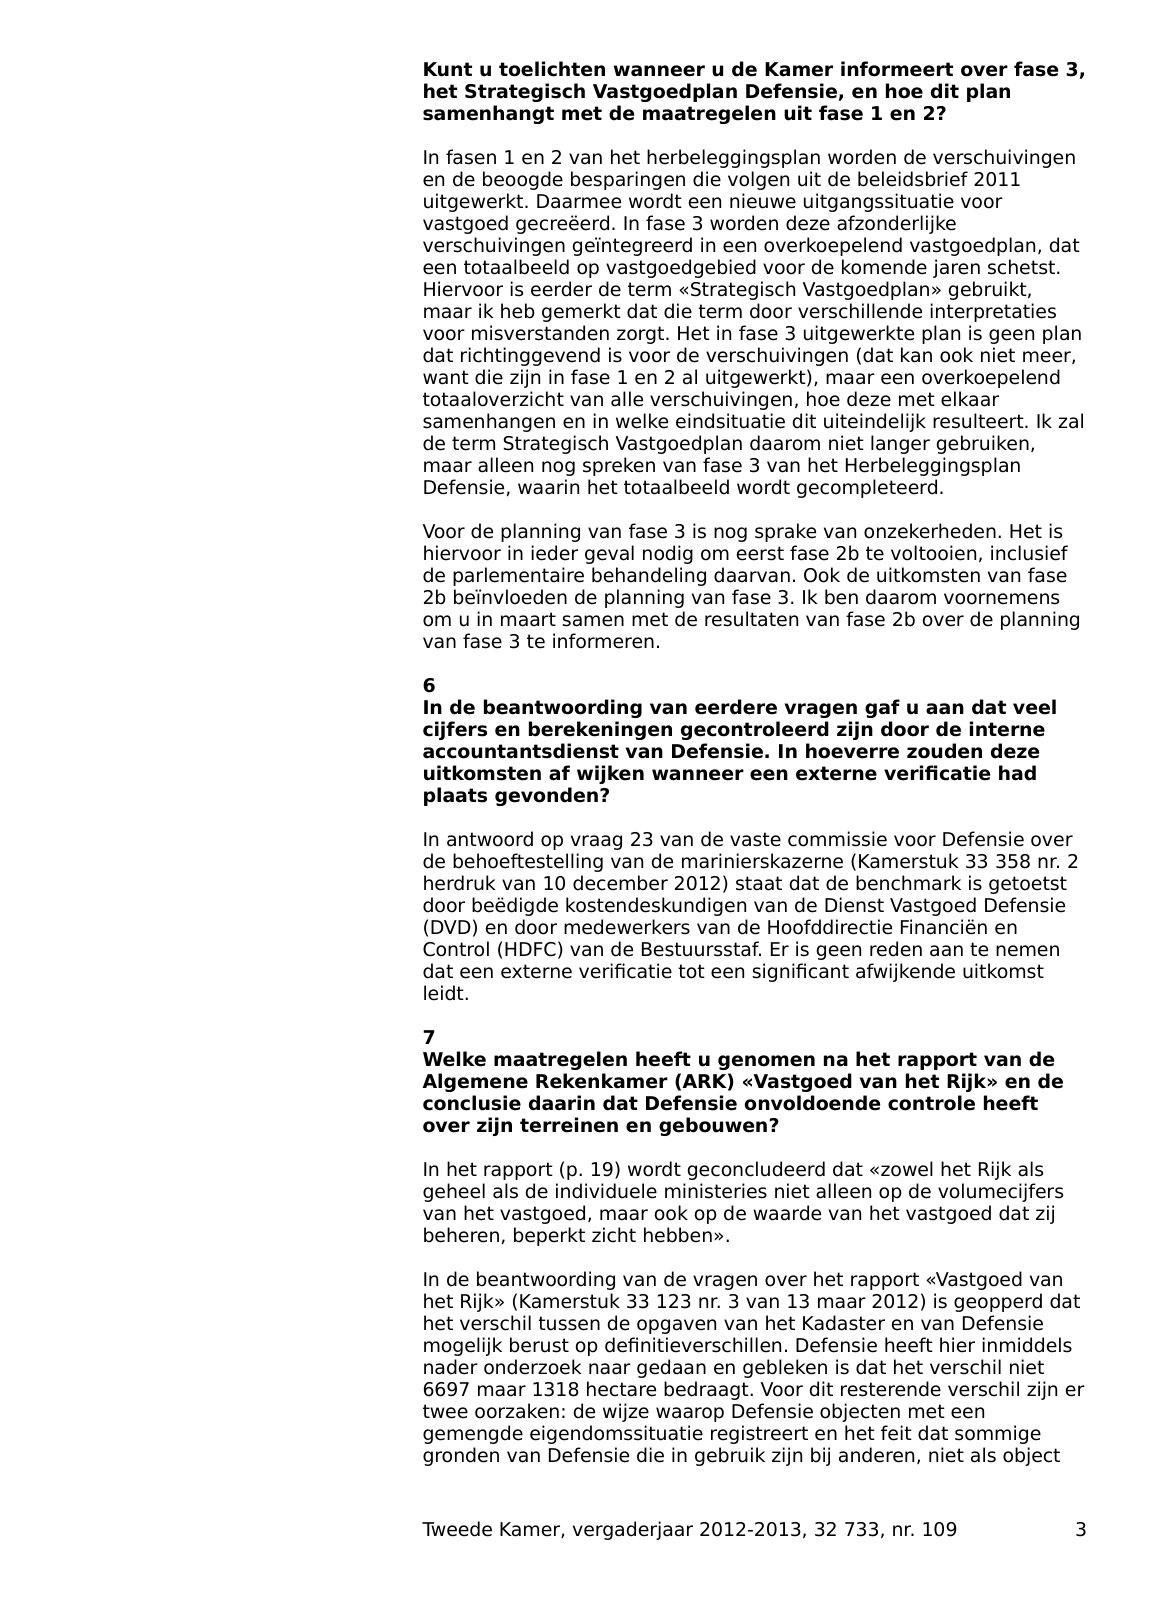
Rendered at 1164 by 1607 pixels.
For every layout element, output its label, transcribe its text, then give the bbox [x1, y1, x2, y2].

text In de beantwoording van de vragen over het rapport «Vastgoed van het Rijk» (Kamerstuk 33 123 nr. 3 van 13 maar 2012) is geopperd dat het verschil tussen de opgaven van het Kadaster en van Defensie mogelijk berust op definitieverschillen. Defensie heeft hier inmiddels nader onderzoek naar gedaan en gebleken is dat het verschil niet 6697 maar 1318 hectare bedraagt. Voor dit resterende verschil zijn er twee oorzaken: de wijze waarop Defensie objecten met een gemengde eigendomssituatie registreert en het feit dat sommige gronden van Defensie die in gebruik zijn bij anderen, niet als object [422, 1269, 1087, 1467]
text In antwoord op vraag 23 van de vaste commissie voor Defensie over de behoeftestelling van de marinierskazerne (Kamerstuk 33 358 nr. 2 herdruk van 10 december 2012) staat dat de benchmark is getoetst door beëdigde kostendeskundigen van de Dienst Vastgoed Defensie (DVD) en door medewerkers van de Hoofddirectie Financiën en Control (HDFC) van de Bestuursstaf. Er is geen reden aan te nemen dat een externe verificatie tot een significant afwijkende uitkomst leidt. [422, 829, 1087, 1005]
text In fasen 1 en 2 van het herbeleggingsplan worden de verschuivingen en de beoogde besparingen die volgen uit de beleidsbrief 2011 uitgewerkt. Daarmee wordt een nieuwe uitgangssituatie voor vastgoed gecreëerd. In fase 3 worden deze afzonderlijke verschuivingen geïntegreerd in een overkoepelend vastgoedplan, dat een totaalbeeld op vastgoedgebied voor de komende jaren schetst. Hiervoor is eerder de term «Strategisch Vastgoedplan» gebruikt, maar ik heb gemerkt dat die term door verschillende interpretaties voor misverstanden zorgt. Het in fase 3 uitgewerkte plan is geen plan dat richtinggevend is voor de verschuivingen (dat kan ook niet meer, want die zijn in fase 1 en 2 al uitgewerkt), maar een overkoepelend totaaloverzicht van alle verschuivingen, hoe deze met elkaar samenhangen en in welke eindsituatie dit uiteindelijk resulteert. Ik zal de term Strategisch Vastgoedplan daarom niet langer gebruiken, maar alleen nog spreken van fase 3 van het Herbeleggingsplan Defensie, waarin het totaalbeeld wordt gecompleteerd. [422, 147, 1087, 499]
text Kunt u toelichten wanneer u de Kamer informeert over fase 3, het Strategisch Vastgoedplan Defensie, en hoe dit plan samenhangt met de maatregelen uit fase 1 en 2? [422, 59, 1087, 125]
text Welke maatregelen heeft u genomen na het rapport van de Algemene Rekenkamer (ARK) «Vastgoed van het Rijk» en de conclusie daarin dat Defensie onvoldoende controle heeft over zijn terreinen en gebouwen? [422, 1049, 1087, 1137]
text 7 [422, 1027, 1087, 1049]
text In het rapport (p. 19) wordt geconcludeerd dat «zowel het Rijk als geheel als de individuele ministeries niet alleen op de volumecijfers van het vastgoed, maar ook op de waarde van het vastgoed dat zij beheren, beperkt zicht hebben». [422, 1159, 1087, 1247]
text In de beantwoording van eerdere vragen gaf u aan dat veel cijfers en berekeningen gecontroleerd zijn door de interne accountantsdienst van Defensie. In hoeverre zouden deze uitkomsten af wijken wanneer een externe verificatie had plaats gevonden? [422, 697, 1087, 807]
text Voor de planning van fase 3 is nog sprake van onzekerheden. Het is hiervoor in ieder geval nodig om eerst fase 2b te voltooien, inclusief de parlementaire behandeling daarvan. Ook de uitkomsten van fase 2b beïnvloeden de planning van fase 3. Ik ben daarom voornemens om u in maart samen met de resultaten van fase 2b over de planning van fase 3 te informeren. [422, 521, 1087, 653]
text 6 [422, 675, 1087, 697]
